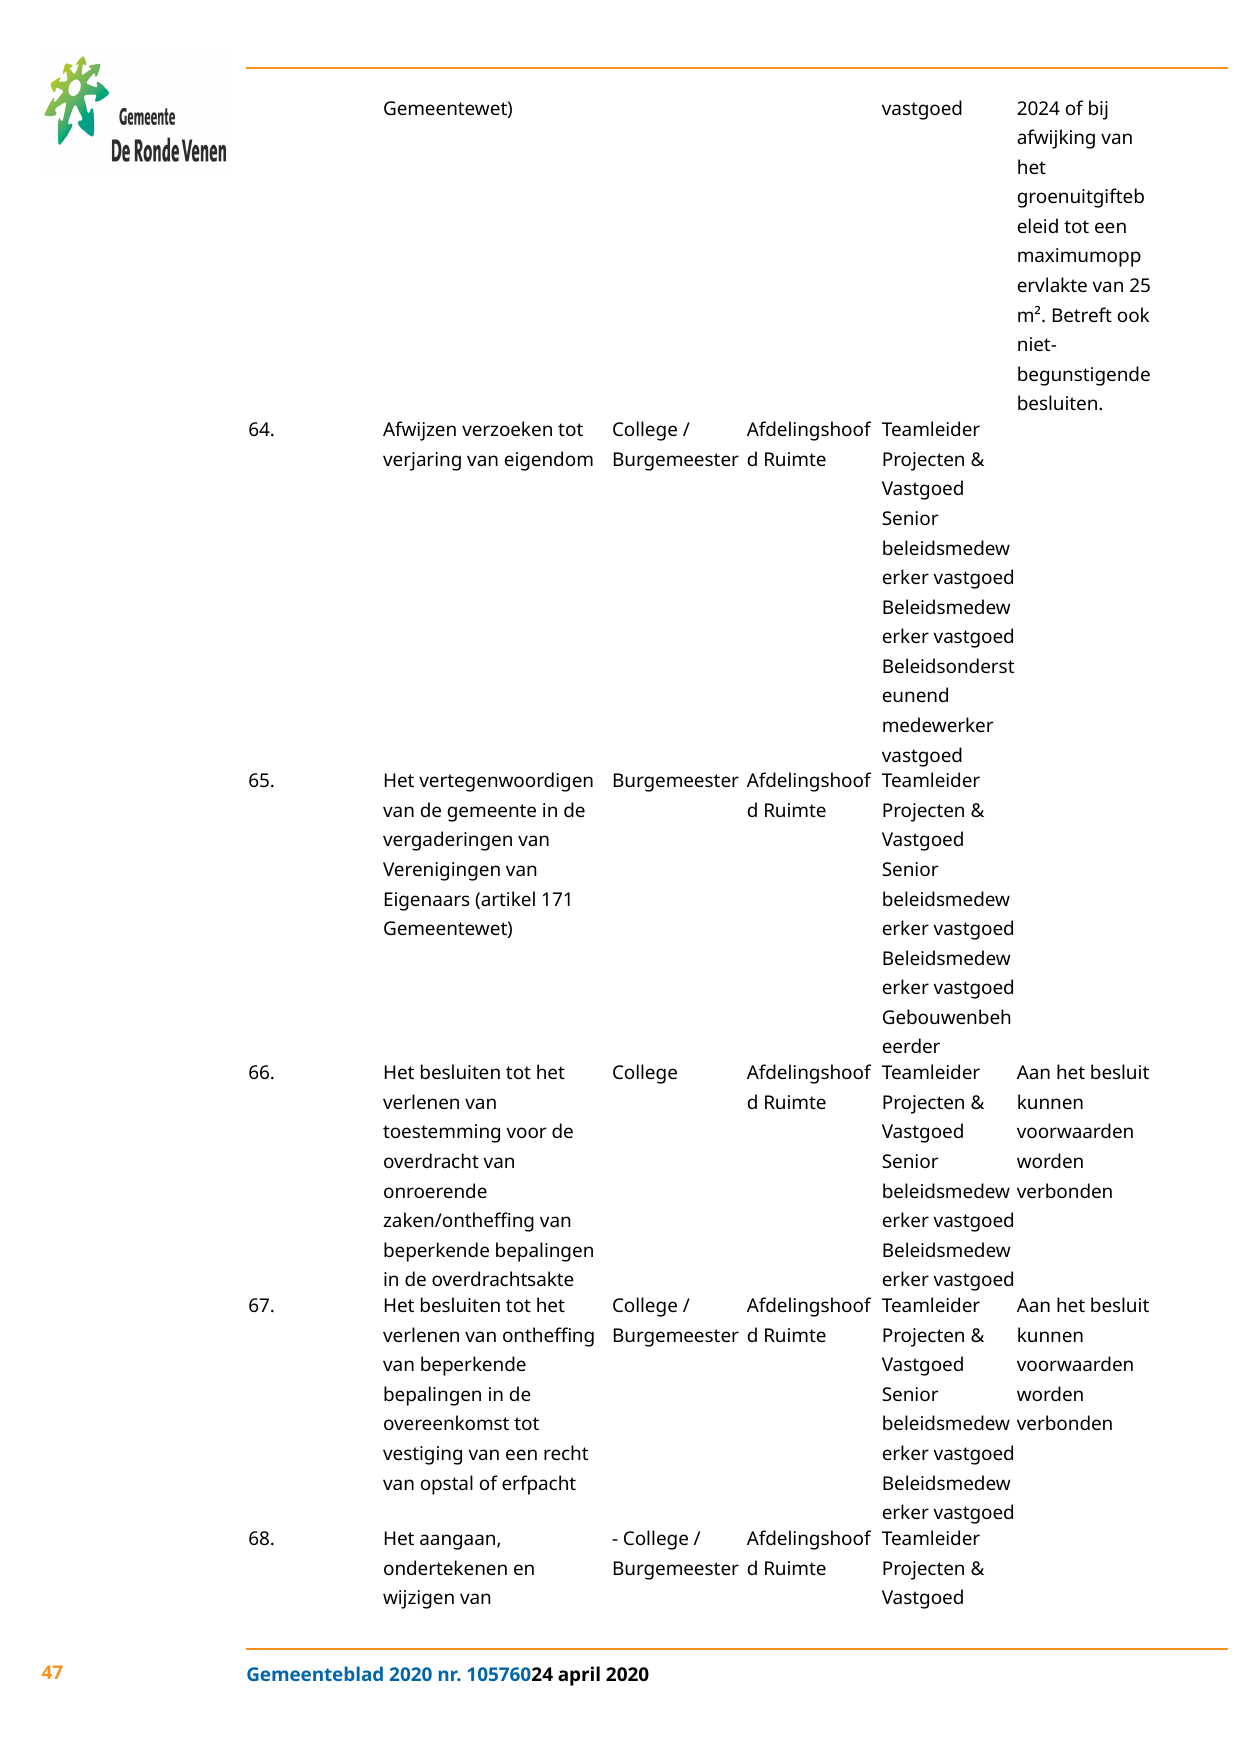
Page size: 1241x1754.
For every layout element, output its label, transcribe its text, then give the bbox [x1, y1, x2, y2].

table_cell 65. [248, 768, 383, 1059]
table_cell 64. [248, 416, 383, 767]
table_cell Teamleider Projecten & Vastgoed Senior beleidsmedewerker vastgoed Beleidsmedewerker vastgoed Gebouwenbeheerder [882, 768, 1017, 1059]
table_cell Afwijzen verzoeken tot verjaring van eigendom [383, 416, 612, 767]
table_cell Het besluiten tot het verlenen van toestemming voor de overdracht van onroerende zaken/ontheffing van beperkende bepalingen in de overdrachtsakte [383, 1060, 612, 1292]
table_cell College / Burgemeester [612, 416, 747, 767]
table_cell - College / Burgemeester [612, 1525, 747, 1610]
table_cell vastgoed [882, 95, 1017, 416]
table_cell Het besluiten tot het verlenen van ontheffing van beperkende bepalingen in de overeenkomst tot vestiging van een recht van opstal of erfpacht [383, 1292, 612, 1525]
table_cell 67. [248, 1292, 383, 1525]
table_cell Burgemeester [612, 768, 747, 1059]
table_cell Afdelingshoofd Ruimte [747, 416, 882, 767]
table_cell 2024 of bij afwijking van het groenuitgiftebeleid tot een maximumoppervlakte van 25 m². Betreft ook niet-begunstigende besluiten. [1017, 95, 1152, 416]
table_cell Afdelingshoofd Ruimte [747, 768, 882, 1059]
table_cell [1017, 416, 1152, 767]
table_cell Teamleider Projecten & Vastgoed Senior beleidsmedewerker vastgoed Beleidsmedewerker vastgoed [882, 1292, 1017, 1525]
table_cell Afdelingshoofd Ruimte [747, 1292, 882, 1525]
table_cell [1017, 1525, 1152, 1610]
table_cell Het vertegenwoordigen van de gemeente in de vergaderingen van Verenigingen van Eigenaars (artikel 171 Gemeentewet) [383, 768, 612, 1059]
table_cell Aan het besluit kunnen voorwaarden worden verbonden [1017, 1060, 1152, 1292]
table_cell Teamleider Projecten & Vastgoed Senior beleidsmedewerker vastgoed Beleidsmedewerker vastgoed Beleidsondersteunend medewerker vastgoed [882, 416, 1017, 767]
table_cell 68. [248, 1525, 383, 1610]
table_cell College [612, 1060, 747, 1292]
table_cell 66. [248, 1060, 383, 1292]
table_cell [248, 95, 383, 416]
table_cell [1017, 768, 1152, 1059]
table_cell Afdelingshoofd Ruimte [747, 1525, 882, 1610]
table_cell [612, 95, 747, 416]
table_cell Afdelingshoofd Ruimte [747, 1060, 882, 1292]
table_cell [747, 95, 882, 416]
table_cell Aan het besluit kunnen voorwaarden worden verbonden [1017, 1292, 1152, 1525]
table_cell Gemeentewet) [383, 95, 612, 416]
picture [41, 47, 231, 172]
table_cell College / Burgemeester [612, 1292, 747, 1525]
table_cell Het aangaan, ondertekenen en wijzigen van [383, 1525, 612, 1610]
table_cell Teamleider Projecten & Vastgoed [882, 1525, 1017, 1610]
table_cell Teamleider Projecten & Vastgoed Senior beleidsmedewerker vastgoed Beleidsmedewerker vastgoed [882, 1060, 1017, 1292]
